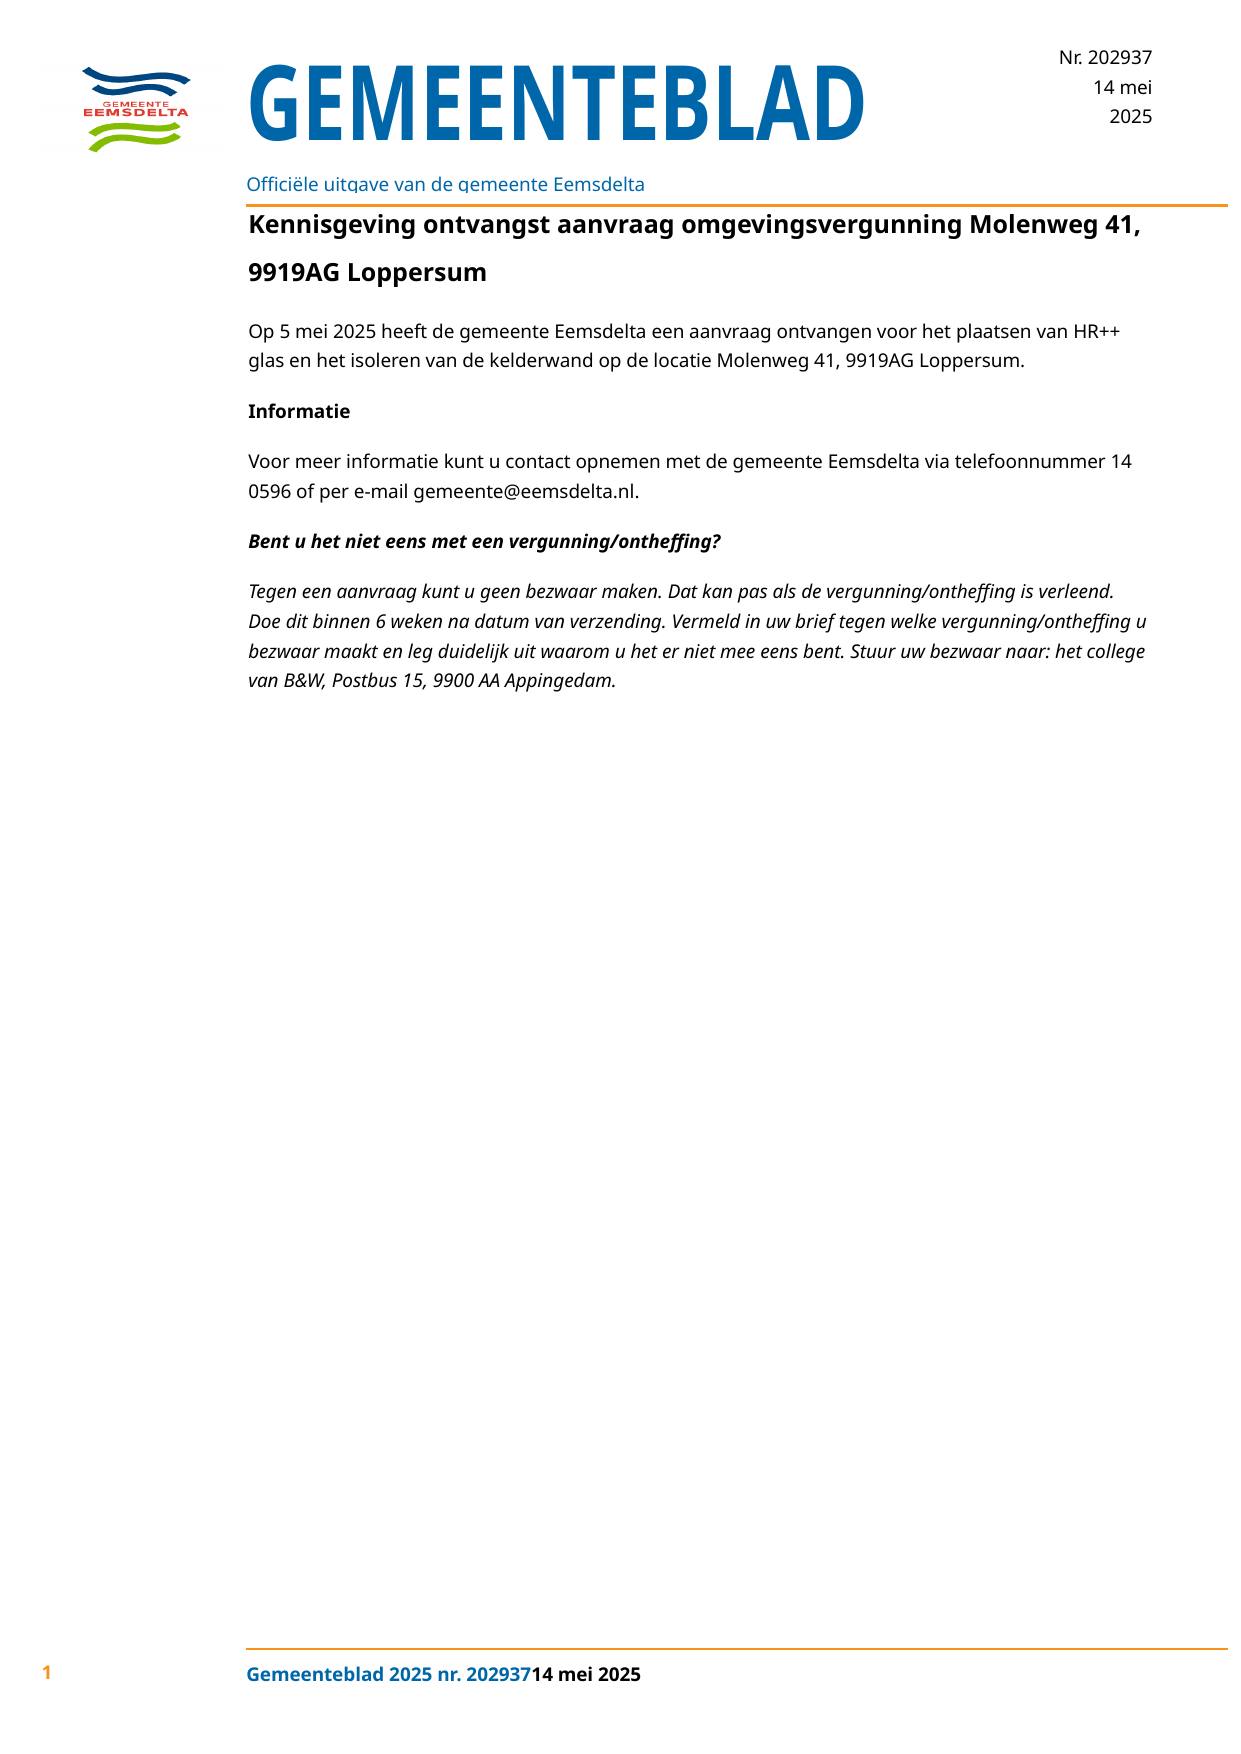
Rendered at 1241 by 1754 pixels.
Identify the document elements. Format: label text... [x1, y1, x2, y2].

text Op 5 mei 2025 heeft de gemeente Eemsdelta een aanvraag ontvangen voor het plaatsen van HR++ glas en het isoleren van de kelderwand op de locatie Molenweg 41, 9919AG Loppersum. [248, 318, 1152, 373]
text Bent u het niet eens met een vergunning/ontheffing? [248, 528, 1152, 554]
text Informatie [248, 398, 1152, 424]
text Voor meer informatie kunt u contact opnemen met de gemeente Eemsdelta via telefoonnummer 14 0596 of per e-mail gemeente@eemsdelta.nl. [248, 448, 1152, 504]
text Tegen een aanvraag kunt u geen bezwaar maken. Dat kan pas als de vergunning/ontheffing is verleend. Doe dit binnen 6 weken na datum van verzending. Vermeld in uw brief tegen welke vergunning/ontheffing u bezwaar maakt en leg duidelijk uit waarom u het er niet mee eens bent. Stuur uw bezwaar naar: het college van B&W, Postbus 15, 9900 AA Appingedam. [248, 579, 1152, 693]
text Kennisgeving ontvangst aanvraag omgevingsvergunning Molenweg 41, 9919AG Loppersum [248, 207, 1152, 288]
picture [41, 47, 231, 172]
